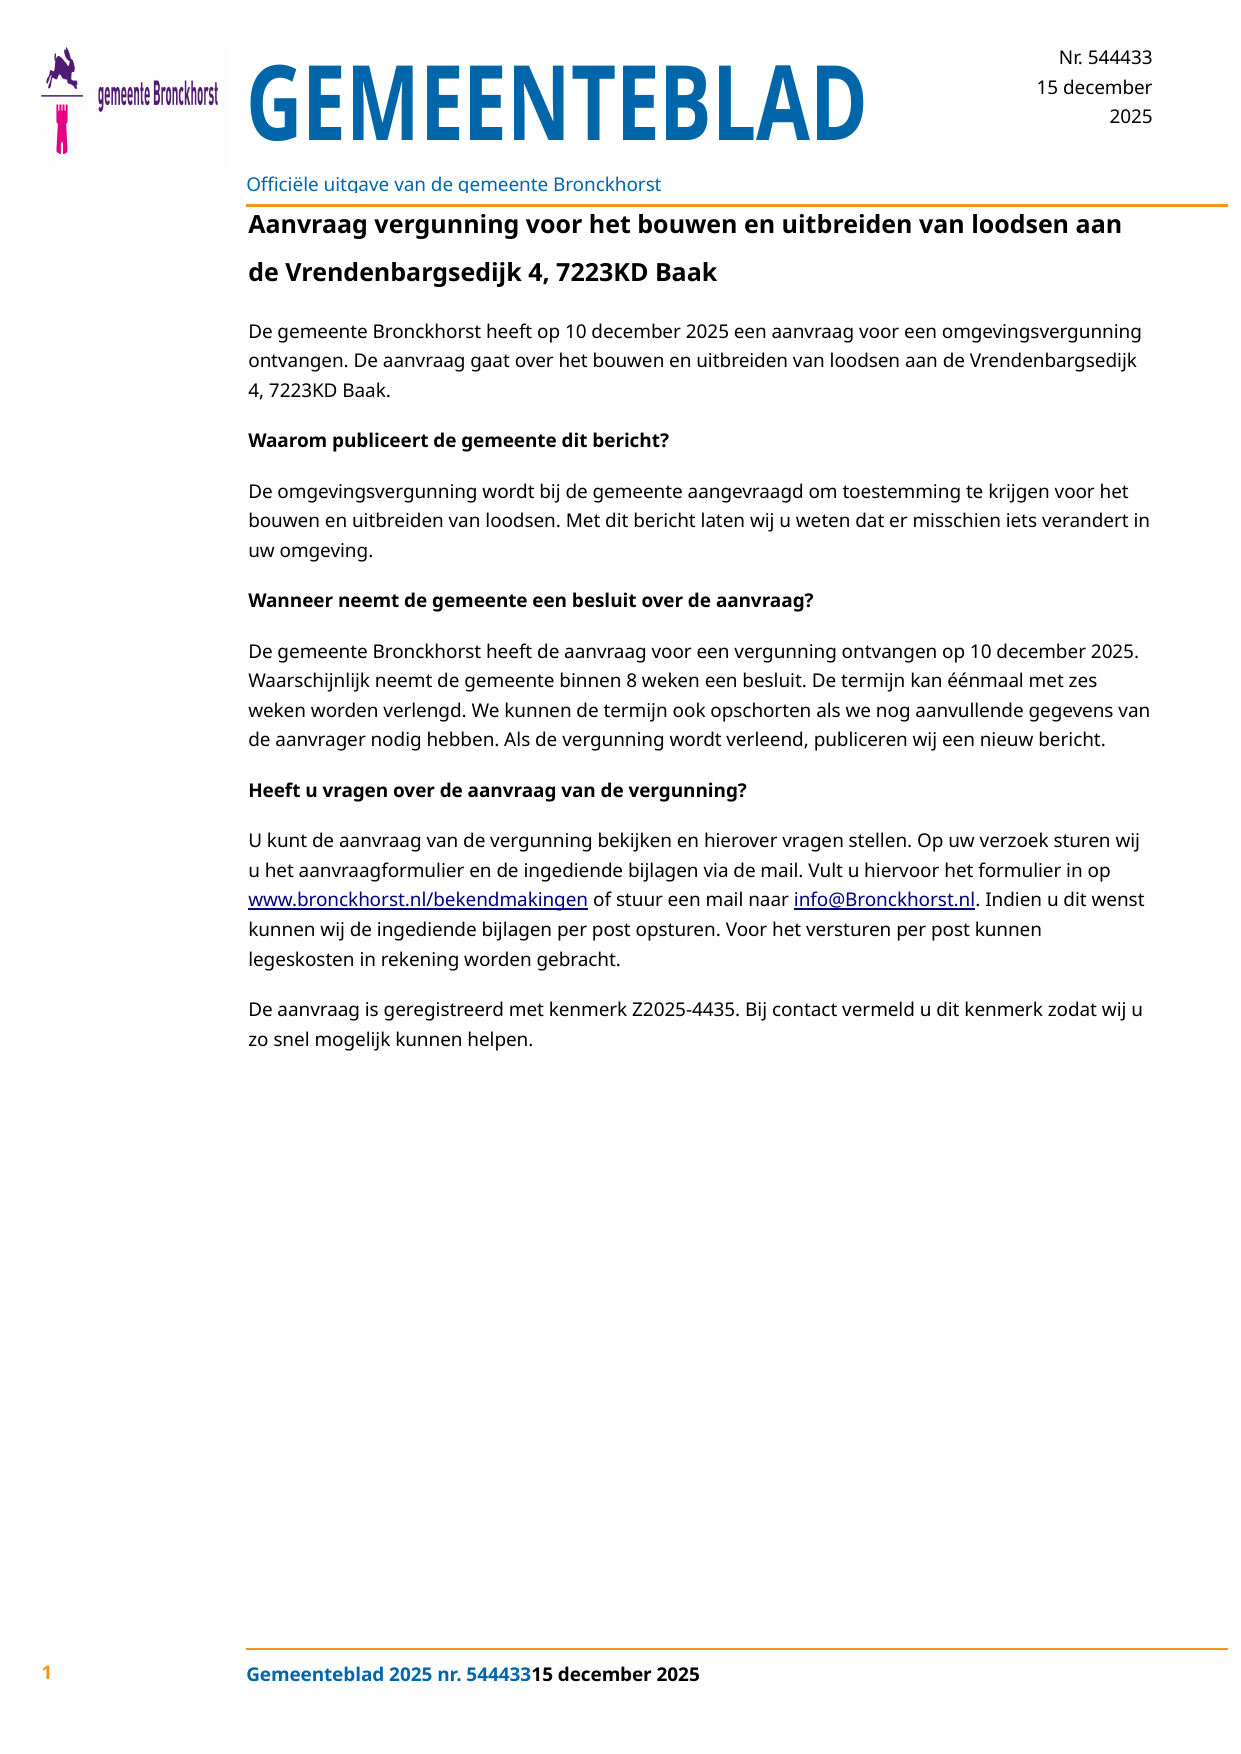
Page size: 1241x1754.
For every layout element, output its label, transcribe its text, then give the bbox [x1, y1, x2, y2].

text De aanvraag is geregistreerd met kenmerk Z2025-4435. Bij contact vermeld u dit kenmerk zodat wij u zo snel mogelijk kunnen helpen. [248, 996, 1152, 1052]
text Wanneer neemt de gemeente een besluit over de aanvraag? [248, 587, 1152, 613]
text De gemeente Bronckhorst heeft de aanvraag voor een vergunning ontvangen op 10 december 2025. Waarschijnlijk neemt de gemeente binnen 8 weken een besluit. De termijn kan éénmaal met zes weken worden verlengd. We kunnen de termijn ook opschorten als we nog aanvullende gegevens van de aanvrager nodig hebben. Als de vergunning wordt verleend, publiceren wij een nieuw bericht. [248, 638, 1152, 752]
text De omgevingsvergunning wordt bij de gemeente aangevraagd om toestemming te krijgen voor het bouwen en uitbreiden van loodsen. Met dit bericht laten wij u weten dat er misschien iets verandert in uw omgeving. [248, 478, 1152, 563]
text Waarom publiceert de gemeente dit bericht? [248, 427, 1152, 453]
text Aanvraag vergunning voor het bouwen en uitbreiden van loodsen aan de Vrendenbargsedijk 4, 7223KD Baak [248, 207, 1152, 288]
picture [41, 47, 231, 172]
text De gemeente Bronckhorst heeft op 10 december 2025 een aanvraag voor een omgevingsvergunning ontvangen. De aanvraag gaat over het bouwen en uitbreiden van loodsen aan de Vrendenbargsedijk 4, 7223KD Baak. [248, 318, 1152, 403]
text Heeft u vragen over de aanvraag van de vergunning? [248, 777, 1152, 803]
text U kunt de aanvraag van de vergunning bekijken en hierover vragen stellen. Op uw verzoek sturen wij u het aanvraagformulier en de ingediende bijlagen via de mail. Vult u hiervoor het formulier in op www.bronckhorst.nl/bekendmakingen of stuur een mail naar info@Bronckhorst.nl. Indien u dit wenst kunnen wij de ingediende bijlagen per post opsturen. Voor het versturen per post kunnen legeskosten in rekening worden gebracht. [248, 827, 1152, 972]
